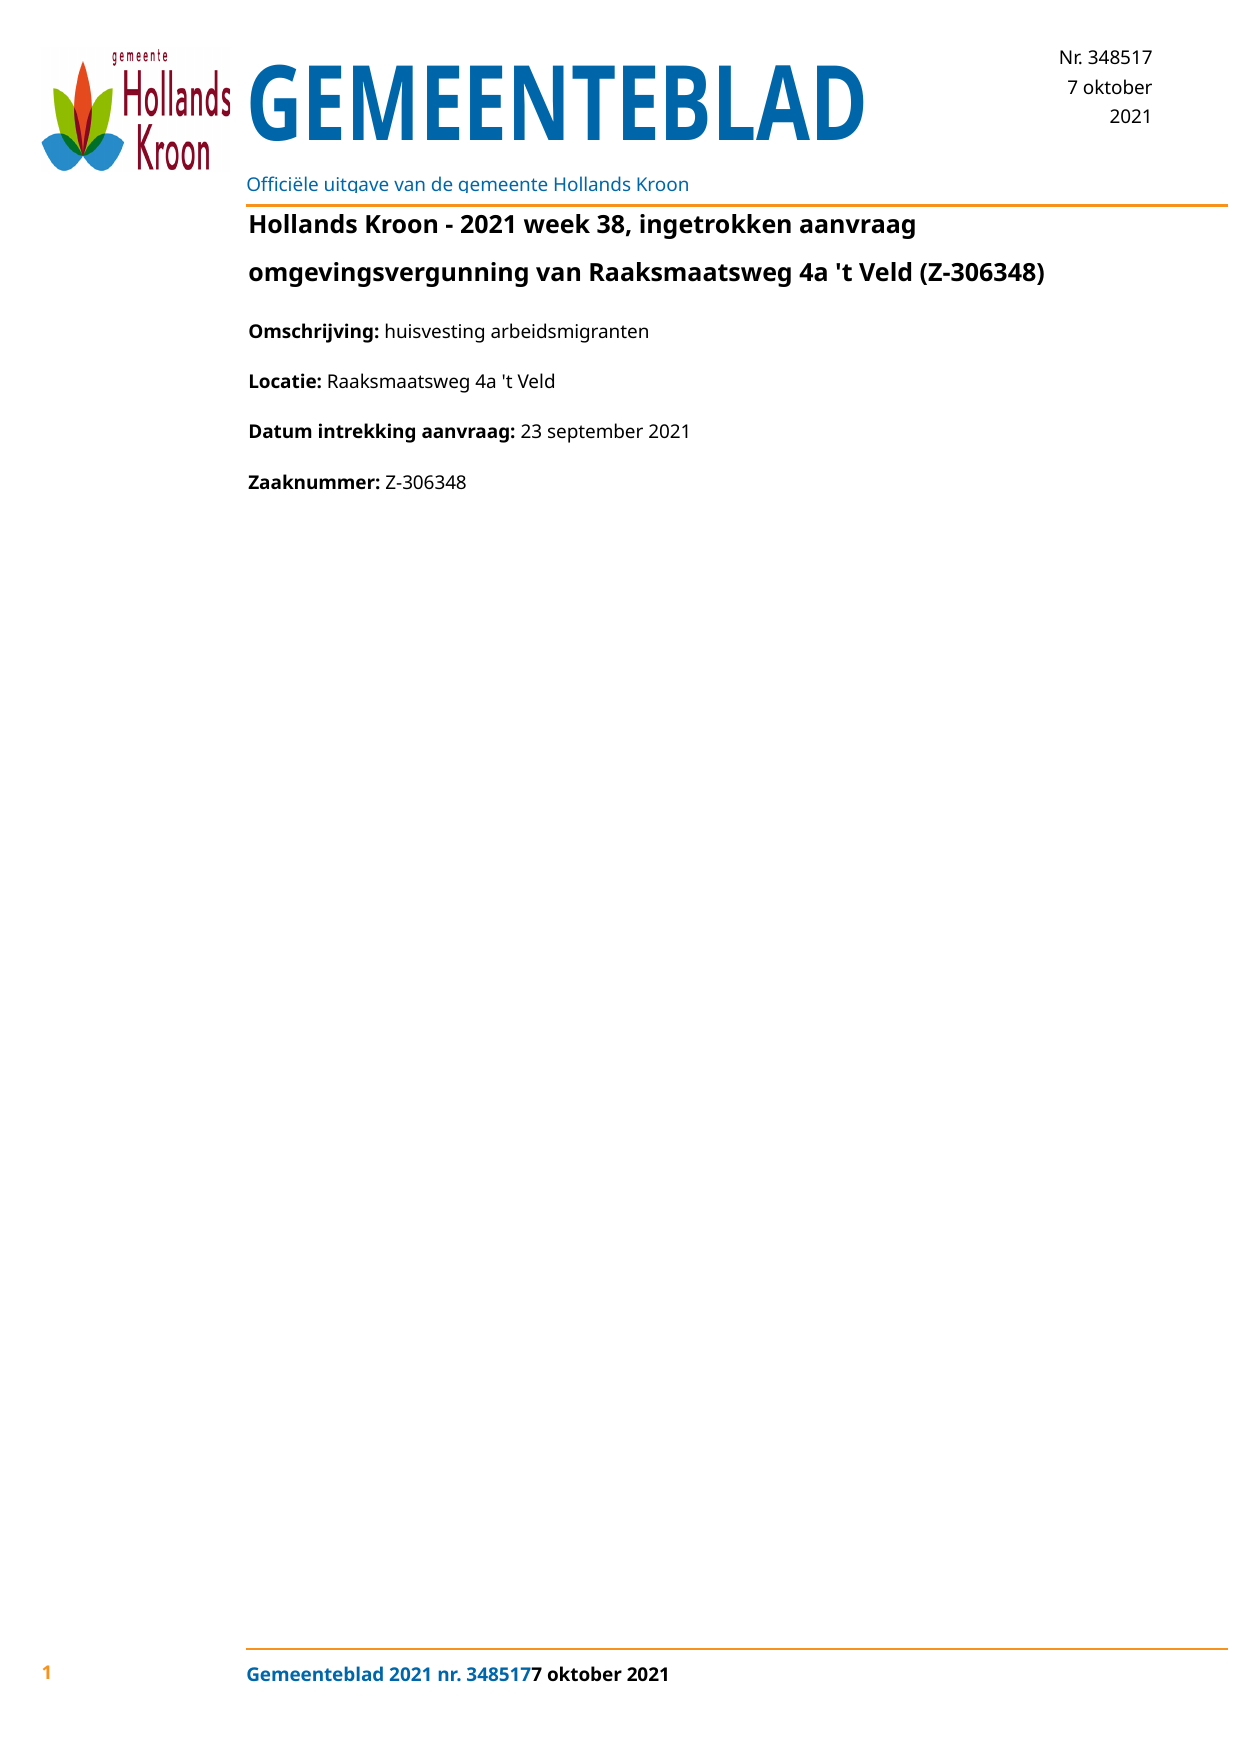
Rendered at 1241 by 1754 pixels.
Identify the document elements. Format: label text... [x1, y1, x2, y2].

text Zaaknummer: Z-306348 [248, 469, 1152, 495]
text Datum intrekking aanvraag: 23 september 2021 [248, 419, 1152, 444]
text Hollands Kroon - 2021 week 38, ingetrokken aanvraag omgevingsvergunning van Raaksmaatsweg 4a 't Veld (Z-306348) [248, 207, 1152, 288]
text Locatie: Raaksmaatsweg 4a 't Veld [248, 368, 1152, 394]
text Omschrijving: huisvesting arbeidsmigranten [248, 318, 1152, 344]
picture [41, 47, 231, 172]
